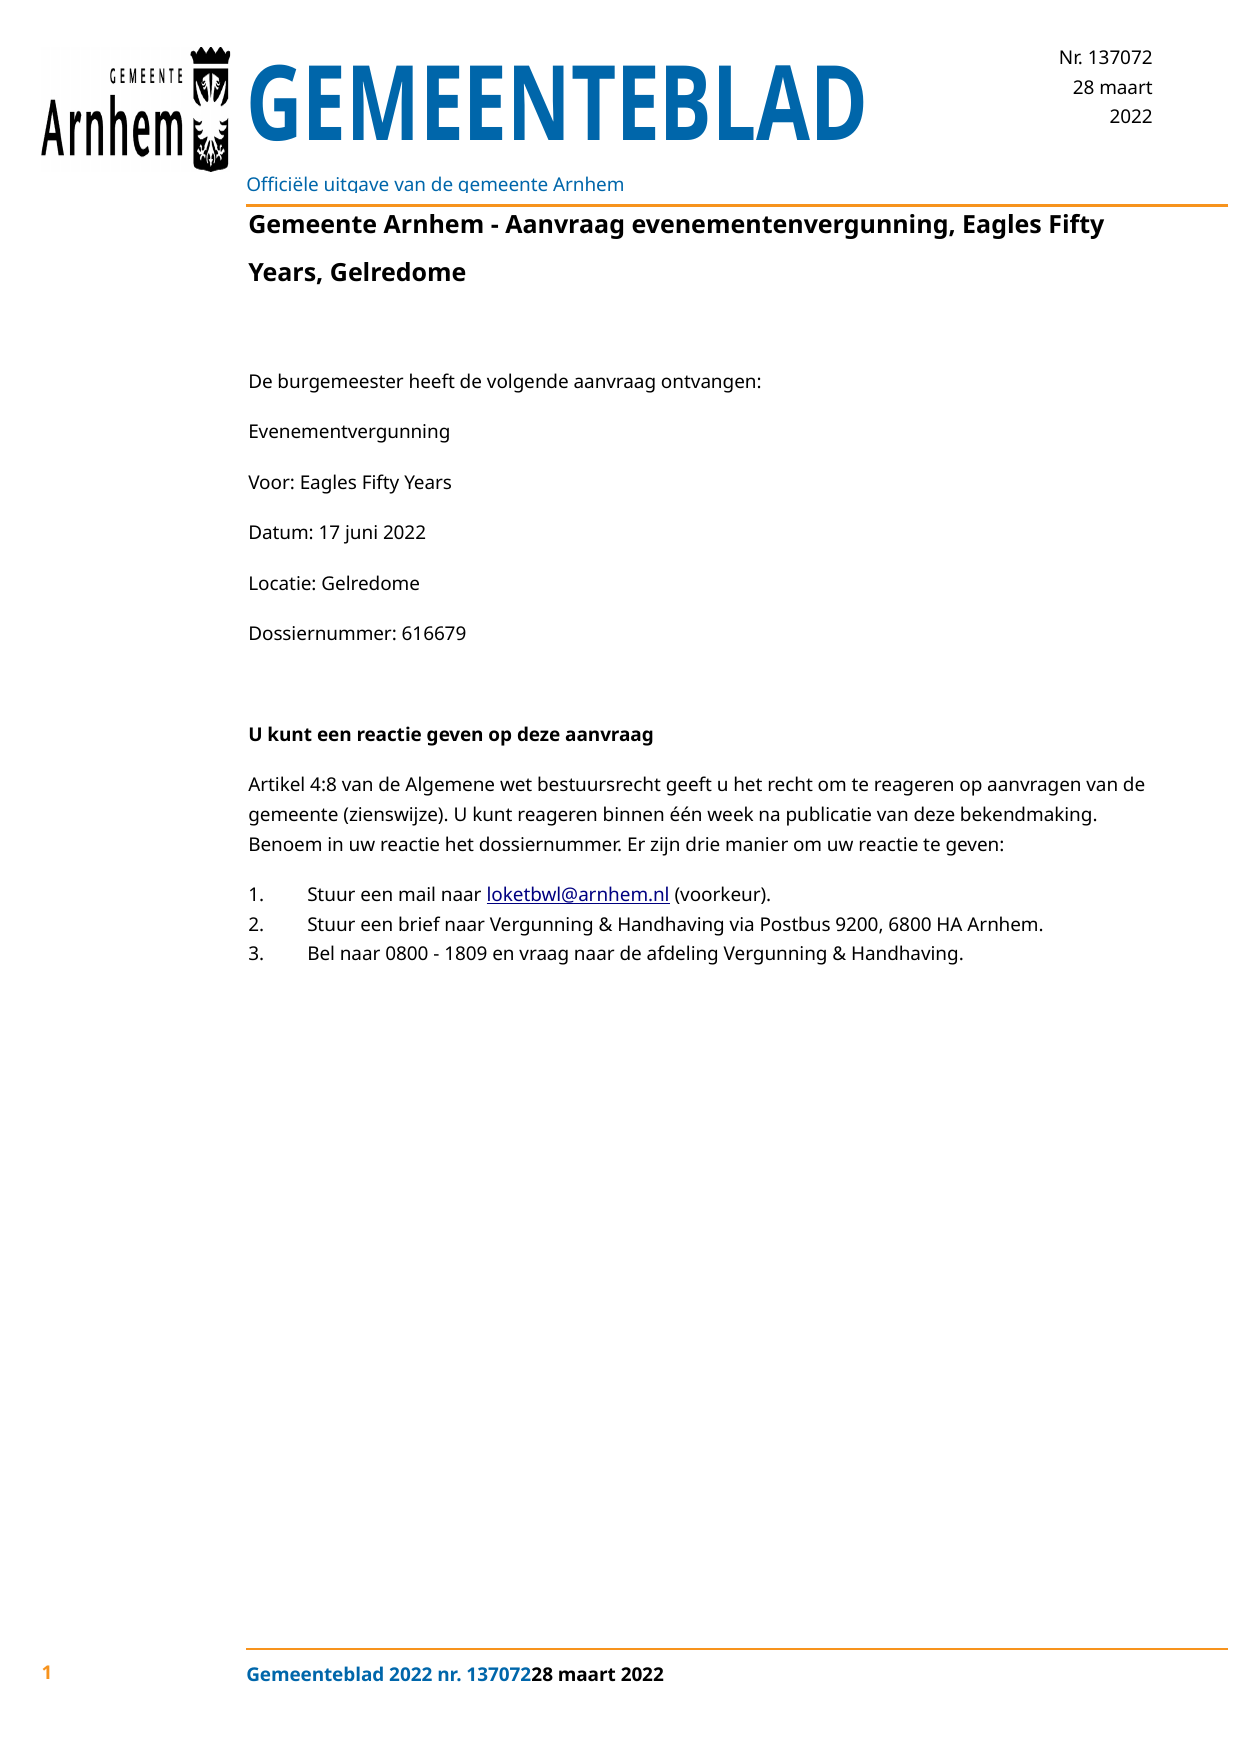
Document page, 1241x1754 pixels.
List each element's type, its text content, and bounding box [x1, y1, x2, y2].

text De burgemeester heeft de volgende aanvraag ontvangen: [248, 368, 1152, 394]
text Locatie: Gelredome [248, 570, 1152, 596]
text Artikel 4:8 van de Algemene wet bestuursrecht geeft u het recht om te reageren op aanvragen van de gemeente (zienswijze). U kunt reageren binnen één week na publicatie van deze bekendmaking. Benoem in uw reactie het dossiernummer. Er zijn drie manier om uw reactie te geven: [248, 772, 1152, 857]
text U kunt een reactie geven op deze aanvraag [248, 721, 1152, 747]
text Dossiernummer: 616679 [248, 620, 1152, 646]
text Evenementvergunning [248, 419, 1152, 444]
list Stuur een brief naar Vergunning & Handhaving via Postbus 9200, 6800 HA Arnhem. [248, 911, 1152, 937]
text Gemeente Arnhem - Aanvraag evenementenvergunning, Eagles Fifty Years, Gelredome [248, 207, 1152, 288]
list Bel naar 0800 - 1809 en vraag naar de afdeling Vergunning & Handhaving. [248, 940, 1152, 966]
list Stuur een mail naar loketbwl@arnhem.nl (voorkeur). [248, 881, 1152, 907]
text Datum: 17 juni 2022 [248, 519, 1152, 545]
text Voor: Eagles Fifty Years [248, 469, 1152, 495]
picture [41, 47, 231, 172]
